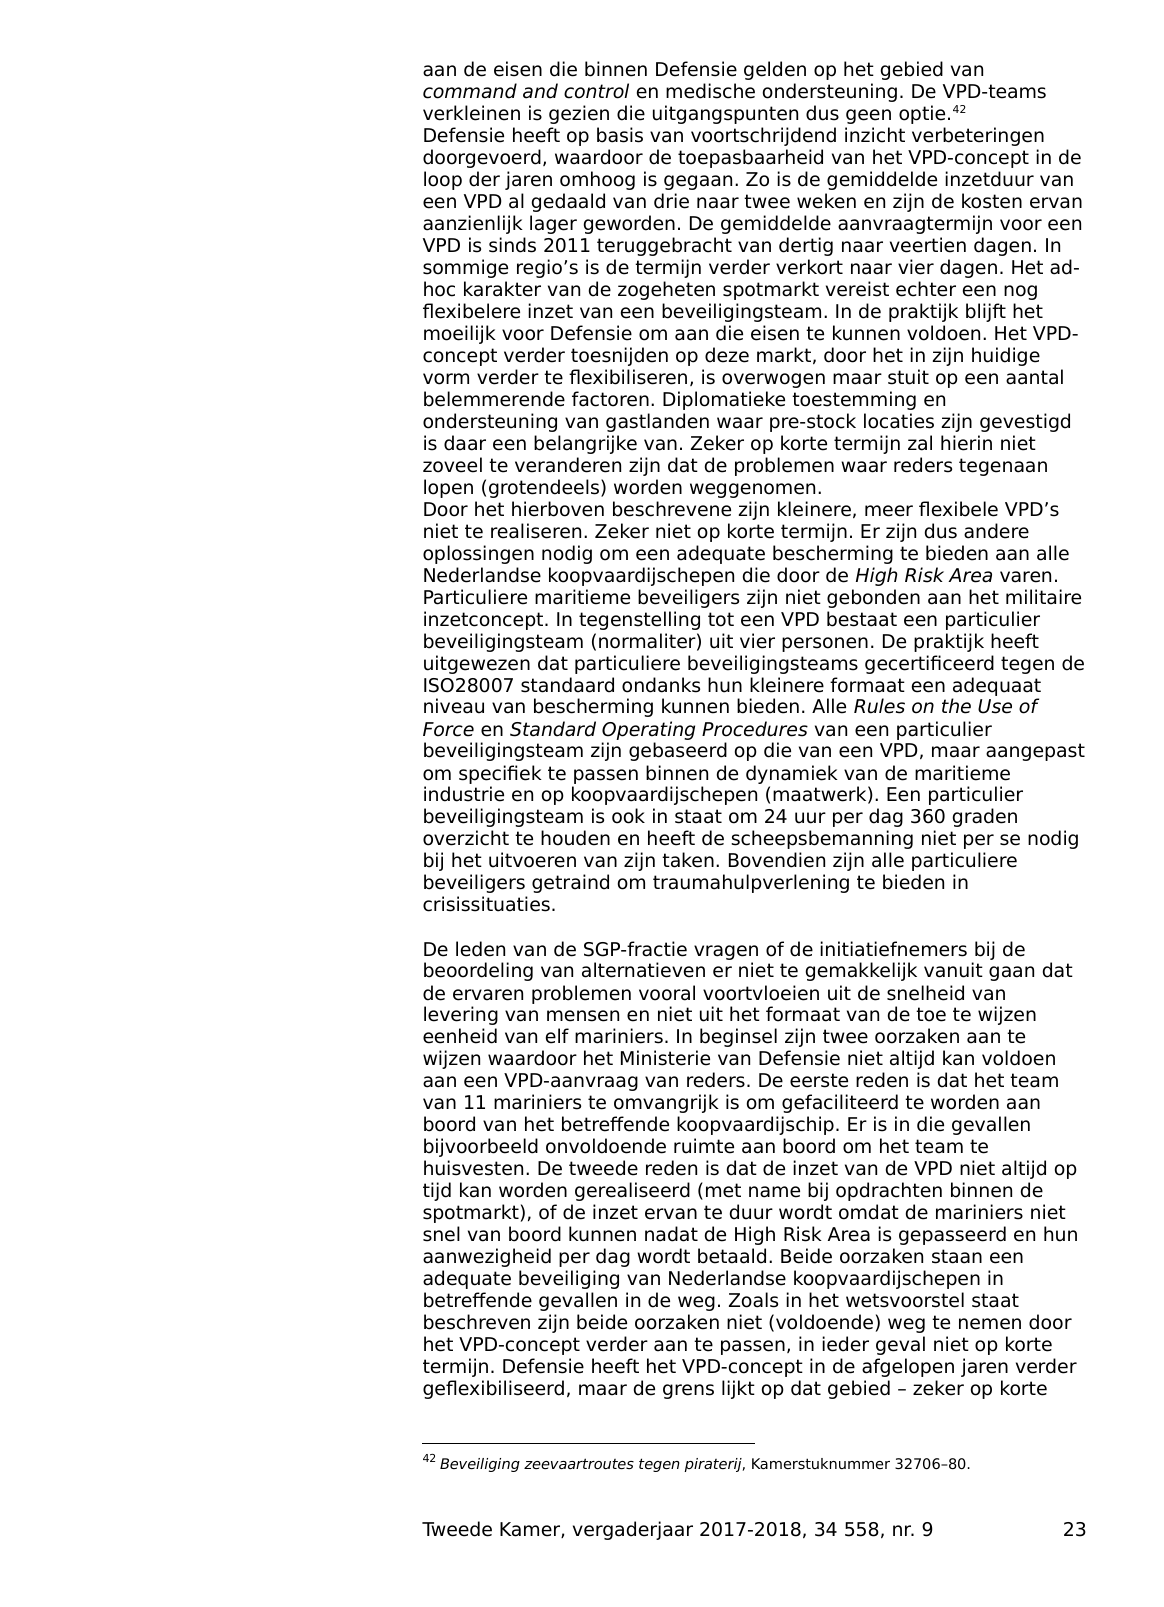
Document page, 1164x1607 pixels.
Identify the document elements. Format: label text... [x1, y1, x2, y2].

text Door het hierboven beschrevene zijn kleinere, meer flexibele VPD’s niet te realiseren. Zeker niet op korte termijn. Er zijn dus andere oplossingen nodig om een adequate bescherming te bieden aan alle Nederlandse koopvaardijschepen die door de High Risk Area varen. Particuliere maritieme beveiligers zijn niet gebonden aan het militaire inzetconcept. In tegenstelling tot een VPD bestaat een particulier beveiligingsteam (normaliter) uit vier personen. De praktijk heeft uitgewezen dat particuliere beveiligingsteams gecertificeerd tegen de ISO28007 standaard ondanks hun kleinere formaat een adequaat niveau van bescherming kunnen bieden. Alle Rules on the Use of Force en Standard Operating Procedures van een particulier beveiligingsteam zijn gebaseerd op die van een VPD, maar aangepast om specifiek te passen binnen de dynamiek van de maritieme industrie en op koopvaardijschepen (maatwerk). Een particulier beveiligingsteam is ook in staat om 24 uur per dag 360 graden overzicht te houden en heeft de scheepsbemanning niet per se nodig bij het uitvoeren van zijn taken. Bovendien zijn alle particuliere beveiligers getraind om traumahulpverlening te bieden in crisissituaties. [422, 499, 1087, 916]
text Beveiliging zeevaartroutes tegen piraterij, Kamerstuknummer 32706–80. [422, 1452, 1087, 1474]
text De leden van de SGP-fractie vragen of de initiatiefnemers bij de beoordeling van alternatieven er niet te gemakkelijk vanuit gaan dat de ervaren problemen vooral voortvloeien uit de snelheid van levering van mensen en niet uit het formaat van de toe te wijzen eenheid van elf mariniers. In beginsel zijn twee oorzaken aan te wijzen waardoor het Ministerie van Defensie niet altijd kan voldoen aan een VPD-aanvraag van reders. De eerste reden is dat het team van 11 mariniers te omvangrijk is om gefaciliteerd te worden aan boord van het betreffende koopvaardijschip. Er is in die gevallen bijvoorbeeld onvoldoende ruimte aan boord om het team te huisvesten. De tweede reden is dat de inzet van de VPD niet altijd op tijd kan worden gerealiseerd (met name bij opdrachten binnen de spotmarkt), of de inzet ervan te duur wordt omdat de mariniers niet snel van boord kunnen nadat de High Risk Area is gepasseerd en hun aanwezigheid per dag wordt betaald. Beide oorzaken staan een adequate beveiliging van Nederlandse koopvaardijschepen in betreffende gevallen in de weg. Zoals in het wetsvoorstel staat beschreven zijn beide oorzaken niet (voldoende) weg te nemen door het VPD-concept verder aan te passen, in ieder geval niet op korte termijn. Defensie heeft het VPD-concept in de afgelopen jaren verder geflexibiliseerd, maar de grens lijkt op dat gebied – zeker op korte [422, 938, 1087, 1400]
text aan de eisen die binnen Defensie gelden op het gebied van command and control en medische ondersteuning. De VPD-teams verkleinen is gezien die uitgangspunten dus geen optie. [422, 59, 1087, 125]
text Defensie heeft op basis van voortschrijdend inzicht verbeteringen doorgevoerd, waardoor de toepasbaarheid van het VPD-concept in de loop der jaren omhoog is gegaan. Zo is de gemiddelde inzetduur van een VPD al gedaald van drie naar twee weken en zijn de kosten ervan aanzienlijk lager geworden. De gemiddelde aanvraagtermijn voor een VPD is sinds 2011 teruggebracht van dertig naar veertien dagen. In sommige regio’s is de termijn verder verkort naar vier dagen. Het ad-hoc karakter van de zogeheten spotmarkt vereist echter een nog flexibelere inzet van een beveiligingsteam. In de praktijk blijft het moeilijk voor Defensie om aan die eisen te kunnen voldoen. Het VPD-concept verder toesnijden op deze markt, door het in zijn huidige vorm verder te flexibiliseren, is overwogen maar stuit op een aantal belemmerende factoren. Diplomatieke toestemming en ondersteuning van gastlanden waar pre-stock locaties zijn gevestigd is daar een belangrijke van. Zeker op korte termijn zal hierin niet zoveel te veranderen zijn dat de problemen waar reders tegenaan lopen (grotendeels) worden weggenomen. [422, 125, 1087, 499]
